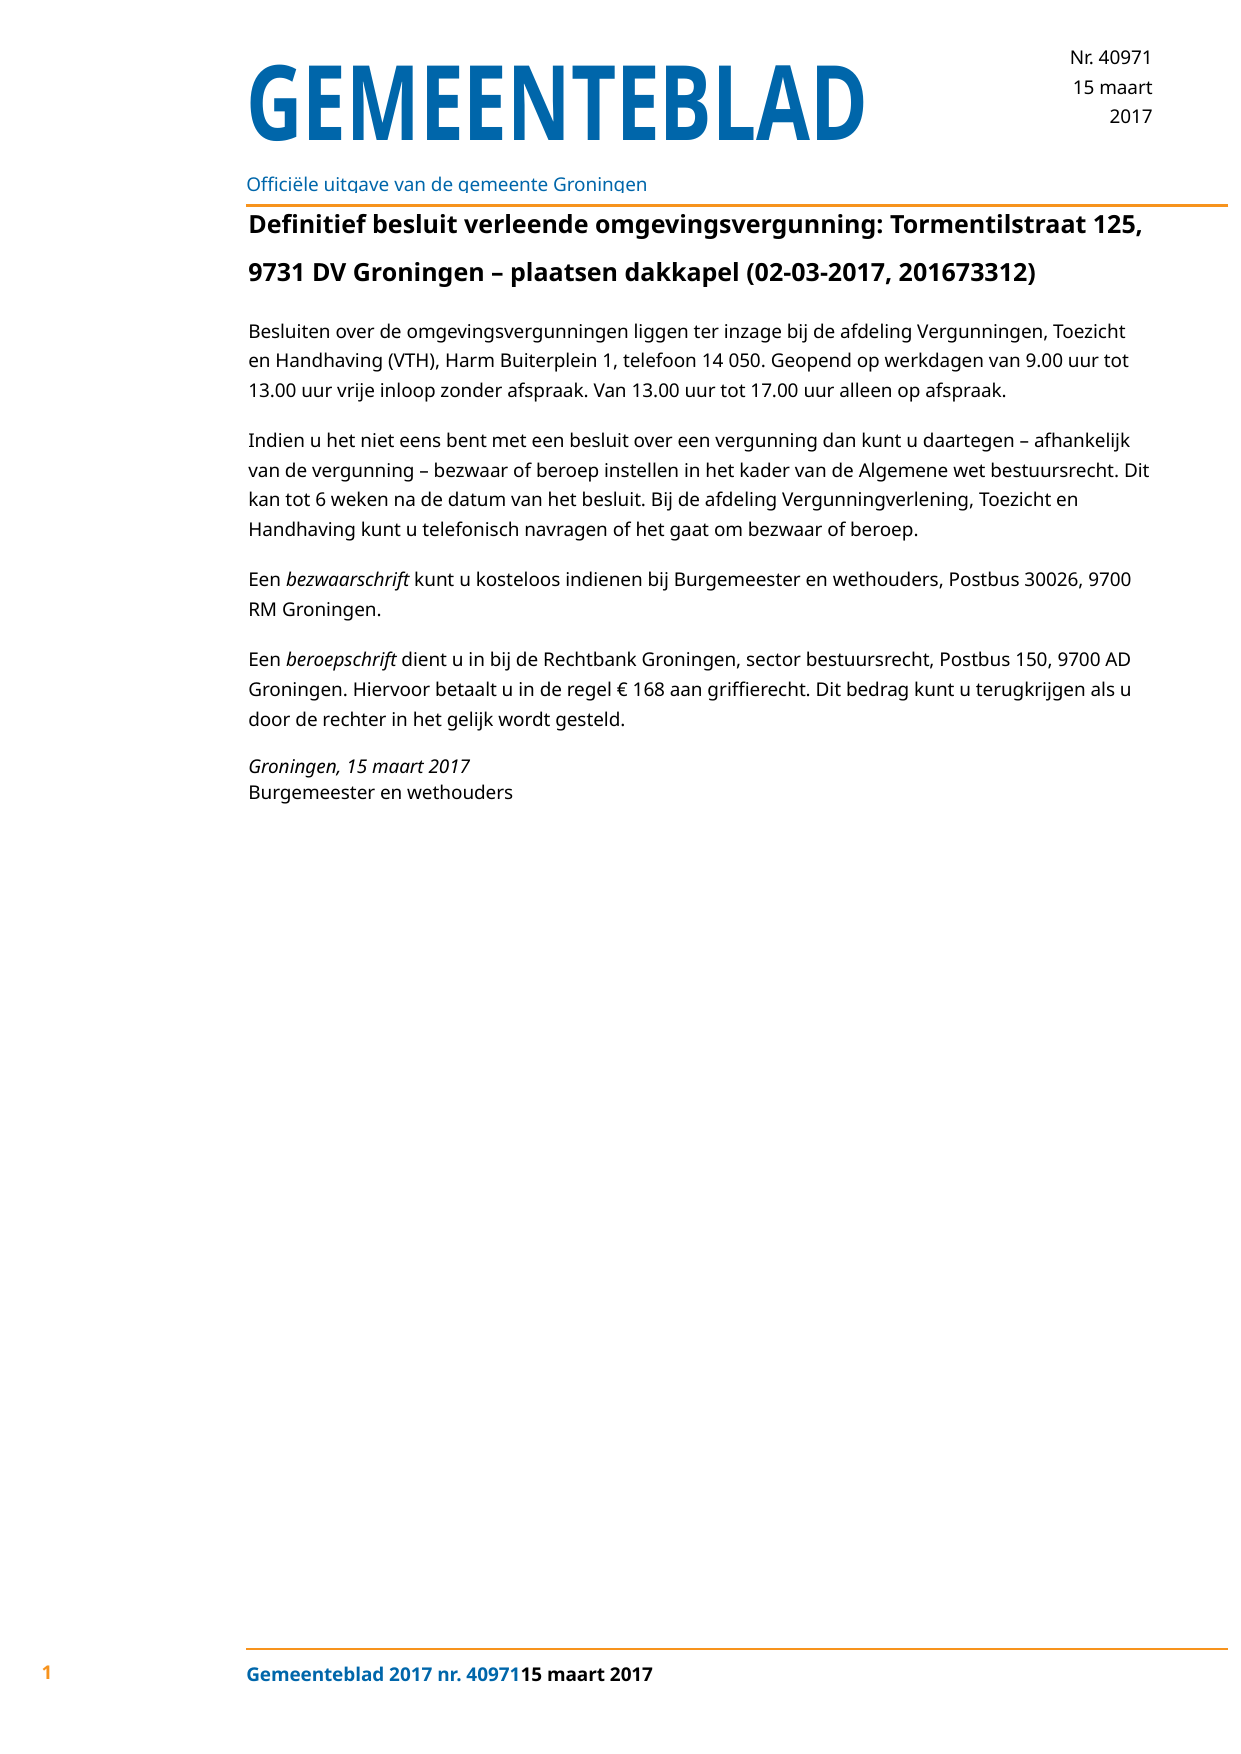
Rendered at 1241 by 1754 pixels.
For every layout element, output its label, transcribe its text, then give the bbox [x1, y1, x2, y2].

text Groningen, 15 maart 2017 [248, 754, 1152, 779]
text Een beroepschrift dient u in bij de Rechtbank Groningen, sector bestuursrecht, Postbus 150, 9700 AD Groningen. Hiervoor betaalt u in de regel € 168 aan griffierecht. Dit bedrag kunt u terugkrijgen als u door de rechter in het gelijk wordt gesteld. [248, 647, 1152, 732]
text Definitief besluit verleende omgevingsvergunning: Tormentilstraat 125, 9731 DV Groningen – plaatsen dakkapel (02-03-2017, 201673312) [248, 207, 1152, 288]
picture [41, 47, 231, 172]
text Besluiten over de omgevingsvergunningen liggen ter inzage bij de afdeling Vergunningen, Toezicht en Handhaving (VTH), Harm Buiterplein 1, telefoon 14 050. Geopend op werkdagen van 9.00 uur tot 13.00 uur vrije inloop zonder afspraak. Van 13.00 uur tot 17.00 uur alleen op afspraak. [248, 318, 1152, 403]
text Burgemeester en wethouders [248, 779, 1152, 805]
text Een bezwaarschrift kunt u kosteloos indienen bij Burgemeester en wethouders, Postbus 30026, 9700 RM Groningen. [248, 567, 1152, 622]
text Indien u het niet eens bent met een besluit over een vergunning dan kunt u daartegen – afhankelijk van de vergunning – bezwaar of beroep instellen in het kader van de Algemene wet bestuursrecht. Dit kan tot 6 weken na de datum van het besluit. Bij de afdeling Vergunningverlening, Toezicht en Handhaving kunt u telefonisch navragen of het gaat om bezwaar of beroep. [248, 427, 1152, 542]
